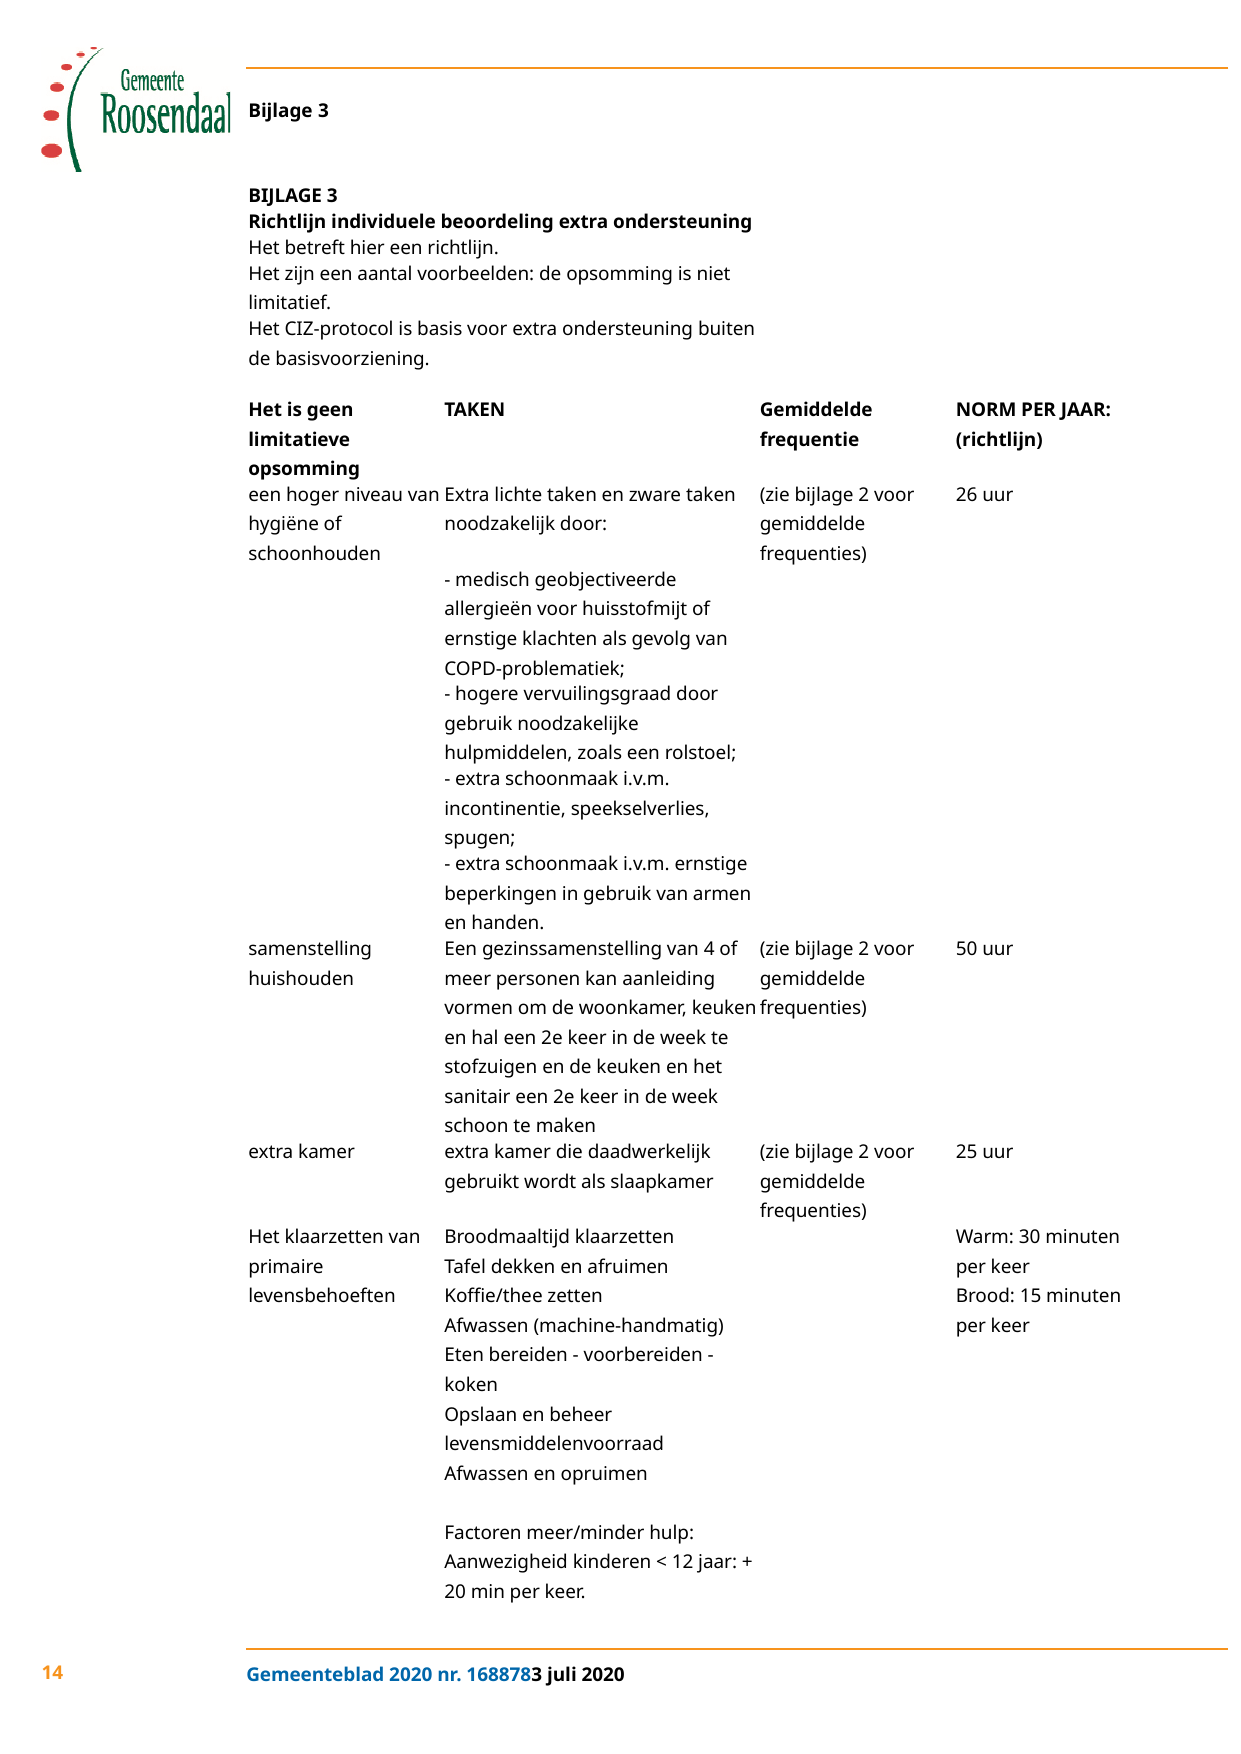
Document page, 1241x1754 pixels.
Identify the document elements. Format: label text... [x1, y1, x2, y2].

table_cell [760, 260, 956, 315]
table_cell [956, 315, 1152, 370]
table_cell [248, 566, 444, 680]
table_cell [956, 370, 1152, 396]
table_cell Het betreft hier een richtlijn. [248, 234, 759, 260]
table_cell [956, 680, 1152, 765]
table_cell Het zijn een aantal voorbeelden: de opsomming is niet limitatief. [248, 260, 759, 315]
table_cell (zie bijlage 2 voor gemiddelde frequenties) [760, 935, 956, 1138]
table_cell [760, 850, 956, 935]
table_cell Een gezinssamenstelling van 4 of meer personen kan aanleiding vormen om de woonkamer, keuken en hal een 2e keer in de week te stofzuigen en de keuken en het sanitair een 2e keer in de week schoon te maken [444, 935, 759, 1138]
table_cell - medisch geobjectiveerde allergieën voor huisstofmijt of ernstige klachten als gevolg van COPD-problematiek; [444, 566, 759, 680]
table_cell Het klaarzetten van primaire levensbehoeften [248, 1223, 444, 1604]
table_cell - extra schoonmaak i.v.m. incontinentie, speekselverlies, spugen; [444, 765, 759, 850]
table_cell extra kamer die daadwerkelijk gebruikt wordt als slaapkamer [444, 1138, 759, 1223]
table_cell een hoger niveau van hygiëne of schoonhouden [248, 481, 444, 566]
table_cell [956, 260, 1152, 315]
table_cell [956, 850, 1152, 935]
table_header BIJLAGE 3 [248, 183, 444, 208]
table_cell [760, 234, 956, 260]
table_cell (zie bijlage 2 voor gemiddelde frequenties) [760, 481, 956, 566]
table_cell Warm: 30 minuten per keer Brood: 15 minuten per keer [956, 1223, 1152, 1604]
table_cell 26 uur [956, 481, 1152, 566]
table_cell [248, 370, 444, 396]
table_cell samenstelling huishouden [248, 935, 444, 1138]
table_cell [956, 566, 1152, 680]
table_cell TAKEN [444, 396, 759, 481]
table_cell Broodmaaltijd klaarzetten Tafel dekken en afruimen Koffie/thee zetten Afwassen (machine-handmatig) Eten bereiden - voorbereiden - koken Opslaan en beheer levensmiddelenvoorraad Afwassen en opruimen Factoren meer/minder hulp: Aanwezigheid kinderen < 12 jaar: + 20 min per keer. [444, 1223, 759, 1604]
table_cell Het is geen limitatieve opsomming [248, 396, 444, 481]
table_cell NORM PER JAAR: (richtlijn) [956, 396, 1152, 481]
table_cell [248, 850, 444, 935]
table_cell Extra lichte taken en zware taken noodzakelijk door: [444, 481, 759, 566]
table_cell [956, 765, 1152, 850]
table_cell Richtlijn individuele beoordeling extra ondersteuning [248, 208, 759, 234]
table_cell [760, 370, 956, 396]
table_cell [444, 370, 759, 396]
table_cell 50 uur [956, 935, 1152, 1138]
table_cell [248, 765, 444, 850]
table_cell [760, 315, 956, 370]
picture [41, 47, 231, 172]
table_cell 25 uur [956, 1138, 1152, 1223]
table_cell [248, 680, 444, 765]
table_cell [956, 234, 1152, 260]
table_cell [760, 765, 956, 850]
table_header [760, 183, 956, 208]
table_cell [760, 208, 956, 234]
table_cell [760, 566, 956, 680]
table_cell [956, 208, 1152, 234]
table_cell extra kamer [248, 1138, 444, 1223]
table_cell - extra schoonmaak i.v.m. ernstige beperkingen in gebruik van armen en handen. [444, 850, 759, 935]
table_cell - hogere vervuilingsgraad door gebruik noodzakelijke hulpmiddelen, zoals een rolstoel; [444, 680, 759, 765]
table_header [956, 183, 1152, 208]
table_header [444, 183, 759, 208]
table_cell [760, 1223, 956, 1604]
table_cell Gemiddelde frequentie [760, 396, 956, 481]
table_cell (zie bijlage 2 voor gemiddelde frequenties) [760, 1138, 956, 1223]
table_cell [760, 680, 956, 765]
table_cell Het CIZ-protocol is basis voor extra ondersteuning buiten de basisvoorziening. [248, 315, 759, 370]
text Bijlage 3 [248, 95, 1152, 123]
